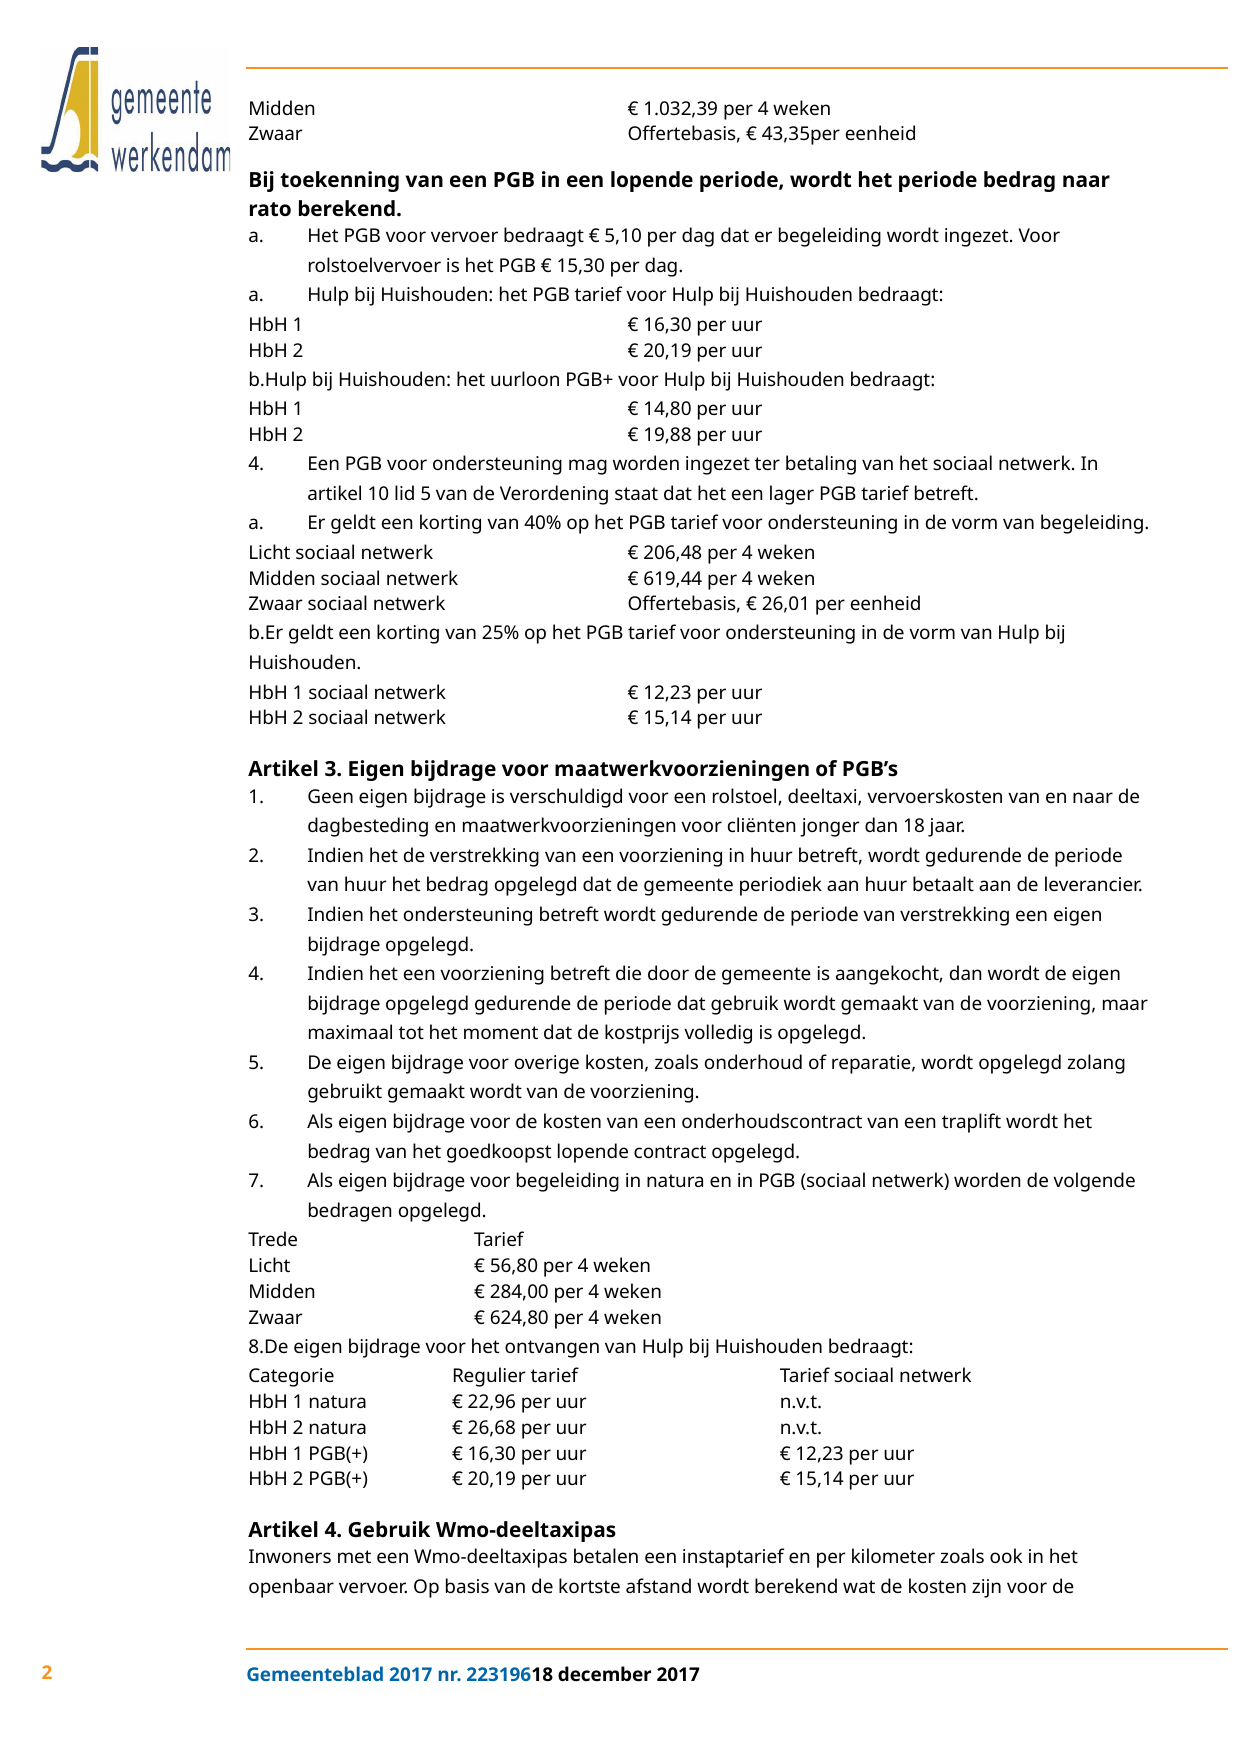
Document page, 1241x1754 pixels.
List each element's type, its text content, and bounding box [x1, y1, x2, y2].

table_cell HbH 1 PGB(+) [248, 1440, 452, 1465]
table_cell Offertebasis, € 43,35per eenheid [628, 121, 1152, 146]
table_cell Zwaar [248, 121, 627, 146]
table_cell € 12,23 per uur [780, 1440, 1152, 1465]
table_header € 16,30 per uur [628, 311, 1152, 337]
list Het PGB voor vervoer bedraagt € 5,10 per dag dat er begeleiding wordt ingezet. Voor rolstoelvervoer is het PGB € 15,30 per dag. [248, 222, 1152, 278]
text Artikel 3. Eigen bijdrage voor maatwerkvoorzieningen of PGB’s [248, 754, 1152, 783]
table_header € 12,23 per uur [628, 679, 1152, 704]
table_cell Midden sociaal netwerk [248, 565, 627, 591]
table_cell € 20,19 per uur [452, 1465, 779, 1491]
table_header Categorie [248, 1363, 452, 1388]
list Als eigen bijdrage voor de kosten van een onderhoudscontract van een traplift wordt het bedrag van het goedkoopst lopende contract opgelegd. [248, 1108, 1152, 1163]
list Een PGB voor ondersteuning mag worden ingezet ter betaling van het sociaal netwerk. In artikel 10 lid 5 van de Verordening staat dat het een lager PGB tarief betreft. [248, 450, 1152, 506]
list Als eigen bijdrage voor begeleiding in natura en in PGB (sociaal netwerk) worden de volgende bedragen opgelegd. [248, 1167, 1152, 1223]
table_cell € 20,19 per uur [628, 337, 1152, 363]
text Bij toekenning van een PGB in een lopende periode, wordt het periode bedrag naar rato berekend. [248, 166, 1152, 222]
table_cell HbH 2 natura [248, 1414, 452, 1440]
table_cell € 15,14 per uur [628, 705, 1152, 730]
text 8.De eigen bijdrage voor het ontvangen van Hulp bij Huishouden bedraagt: [248, 1333, 1152, 1358]
table_cell Zwaar sociaal netwerk [248, 591, 627, 616]
table_cell € 284,00 per 4 weken [474, 1278, 1152, 1304]
table_cell € 22,96 per uur [452, 1388, 779, 1414]
table_cell HbH 1 natura [248, 1388, 452, 1414]
table_cell HbH 2 sociaal netwerk [248, 705, 627, 730]
table_header HbH 1 sociaal netwerk [248, 679, 627, 704]
picture [41, 47, 231, 172]
table_header HbH 1 [248, 311, 627, 337]
table_cell € 56,80 per 4 weken [474, 1253, 1152, 1278]
list Er geldt een korting van 40% op het PGB tarief voor ondersteuning in de vorm van begeleiding. [248, 509, 1152, 535]
table_cell € 26,68 per uur [452, 1414, 779, 1440]
list De eigen bijdrage voor overige kosten, zoals onderhoud of reparatie, wordt opgelegd zolang gebruikt gemaakt wordt van de voorziening. [248, 1049, 1152, 1104]
list Hulp bij Huishouden: het PGB tarief voor Hulp bij Huishouden bedraagt: [248, 282, 1152, 307]
list Indien het de verstrekking van een voorziening in huur betreft, wordt gedurende de periode van huur het bedrag opgelegd dat de gemeente periodiek aan huur betaalt aan de leverancier. [248, 842, 1152, 897]
table_header HbH 1 [248, 396, 627, 421]
text b.Er geldt een korting van 25% op het PGB tarief voor ondersteuning in de vorm van Hulp bij Huishouden. [248, 619, 1152, 675]
table_cell € 1.032,39 per 4 weken [628, 95, 1152, 121]
table_cell Midden [248, 1278, 474, 1304]
table_cell n.v.t. [780, 1414, 1152, 1440]
table_cell Offertebasis, € 26,01 per eenheid [628, 591, 1152, 616]
table_cell € 15,14 per uur [780, 1465, 1152, 1491]
table_header Regulier tarief [452, 1363, 779, 1388]
list Indien het een voorziening betreft die door de gemeente is aangekocht, dan wordt de eigen bijdrage opgelegd gedurende de periode dat gebruik wordt gemaakt van de voorziening, maar maximaal tot het moment dat de kostprijs volledig is opgelegd. [248, 960, 1152, 1045]
table_header Tarief [474, 1227, 1152, 1252]
table_cell € 19,88 per uur [628, 421, 1152, 447]
table_cell Midden [248, 95, 627, 121]
table_cell Zwaar [248, 1304, 474, 1329]
table_header Licht sociaal netwerk [248, 539, 627, 565]
text Artikel 4. Gebruik Wmo-deeltaxipas [248, 1515, 1152, 1544]
list Geen eigen bijdrage is verschuldigd voor een rolstoel, deeltaxi, vervoerskosten van en naar de dagbesteding en maatwerkvoorzieningen voor cliënten jonger dan 18 jaar. [248, 783, 1152, 838]
text b.Hulp bij Huishouden: het uurloon PGB+ voor Hulp bij Huishouden bedraagt: [248, 366, 1152, 392]
table_header € 14,80 per uur [628, 396, 1152, 421]
table_cell € 624,80 per 4 weken [474, 1304, 1152, 1329]
table_cell Licht [248, 1253, 474, 1278]
table_header Trede [248, 1227, 474, 1252]
table_header € 206,48 per 4 weken [628, 539, 1152, 565]
text Inwoners met een Wmo-deeltaxipas betalen een instaptarief en per kilometer zoals ook in het openbaar vervoer. Op basis van de kortste afstand wordt berekend wat de kosten zijn voor de [248, 1544, 1152, 1599]
table_cell € 619,44 per 4 weken [628, 565, 1152, 591]
table_cell HbH 2 PGB(+) [248, 1465, 452, 1491]
table_cell € 16,30 per uur [452, 1440, 779, 1465]
table_cell n.v.t. [780, 1388, 1152, 1414]
table_cell HbH 2 [248, 337, 627, 363]
table_header Tarief sociaal netwerk [780, 1363, 1152, 1388]
table_cell HbH 2 [248, 421, 627, 447]
list Indien het ondersteuning betreft wordt gedurende de periode van verstrekking een eigen bijdrage opgelegd. [248, 901, 1152, 956]
